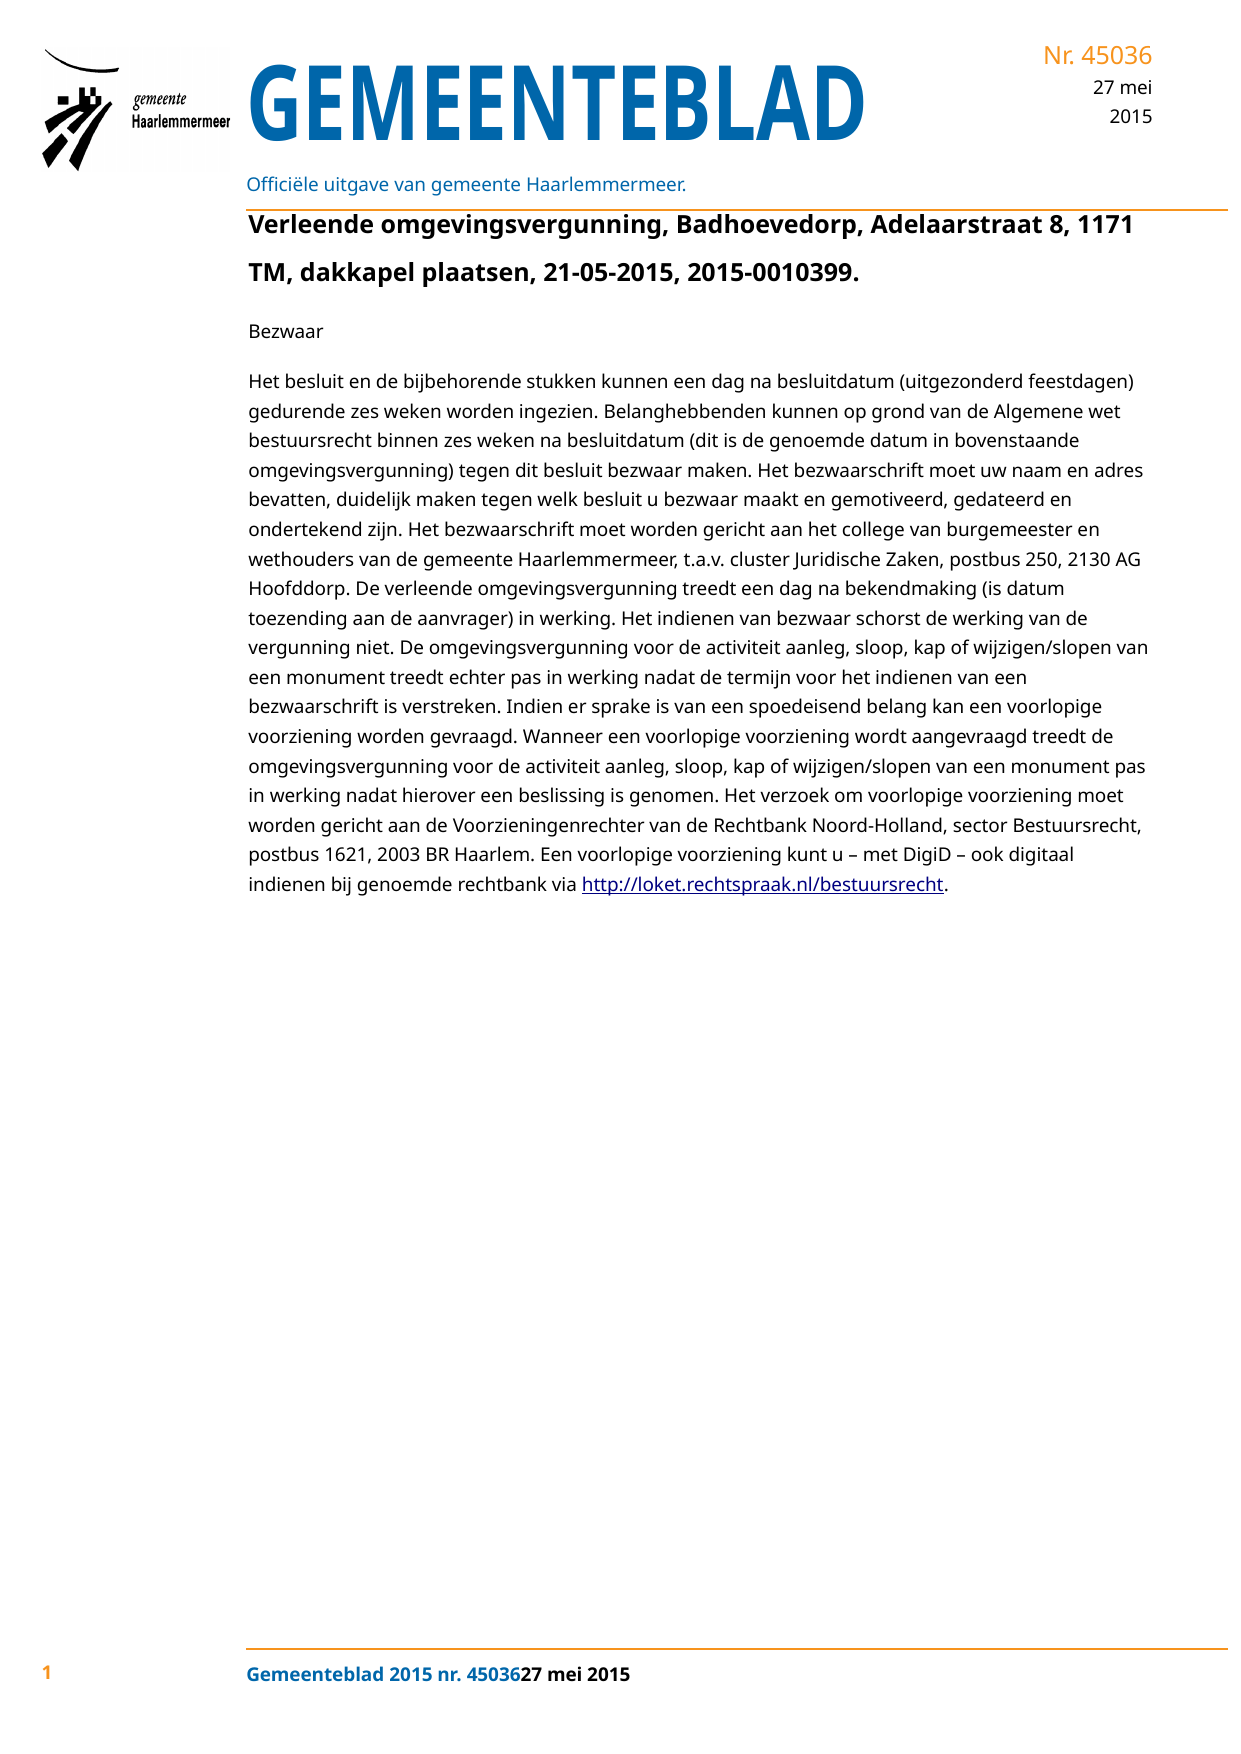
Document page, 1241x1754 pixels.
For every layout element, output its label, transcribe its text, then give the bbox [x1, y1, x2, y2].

text Bezwaar [248, 318, 1152, 344]
text Verleende omgevingsvergunning, Badhoevedorp, Adelaarstraat 8, 1171 TM, dakkapel plaatsen, 21-05-2015, 2015-0010399. [248, 211, 1152, 288]
text Het besluit en de bijbehorende stukken kunnen een dag na besluitdatum (uitgezonderd feestdagen) gedurende zes weken worden ingezien. Belanghebbenden kunnen op grond van de Algemene wet bestuursrecht binnen zes weken na besluitdatum (dit is de genoemde datum in bovenstaande omgevingsvergunning) tegen dit besluit bezwaar maken. Het bezwaarschrift moet uw naam en adres bevatten, duidelijk maken tegen welk besluit u bezwaar maakt en gemotiveerd, gedateerd en ondertekend zijn. Het bezwaarschrift moet worden gericht aan het college van burgemeester en wethouders van de gemeente Haarlemmermeer, t.a.v. cluster Juridische Zaken, postbus 250, 2130 AG Hoofddorp. De verleende omgevingsvergunning treedt een dag na bekendmaking (is datum toezending aan de aanvrager) in werking. Het indienen van bezwaar schorst de werking van de vergunning niet. De omgevingsvergunning voor de activiteit aanleg, sloop, kap of wijzigen/slopen van een monument treedt echter pas in werking nadat de termijn voor het indienen van een bezwaarschrift is verstreken. Indien er sprake is van een spoedeisend belang kan een voorlopige voorziening worden gevraagd. Wanneer een voorlopige voorziening wordt aangevraagd treedt de omgevingsvergunning voor de activiteit aanleg, sloop, kap of wijzigen/slopen van een monument pas in werking nadat hierover een beslissing is genomen. Het verzoek om voorlopige voorziening moet worden gericht aan de Voorzieningenrechter van de Rechtbank Noord-Holland, sector Bestuursrecht, postbus 1621, 2003 BR Haarlem. Een voorlopige voorziening kunt u – met DigiD – ook digitaal indienen bij genoemde rechtbank via http://loket.rechtspraak.nl/bestuursrecht. [248, 368, 1152, 897]
picture [41, 47, 231, 172]
